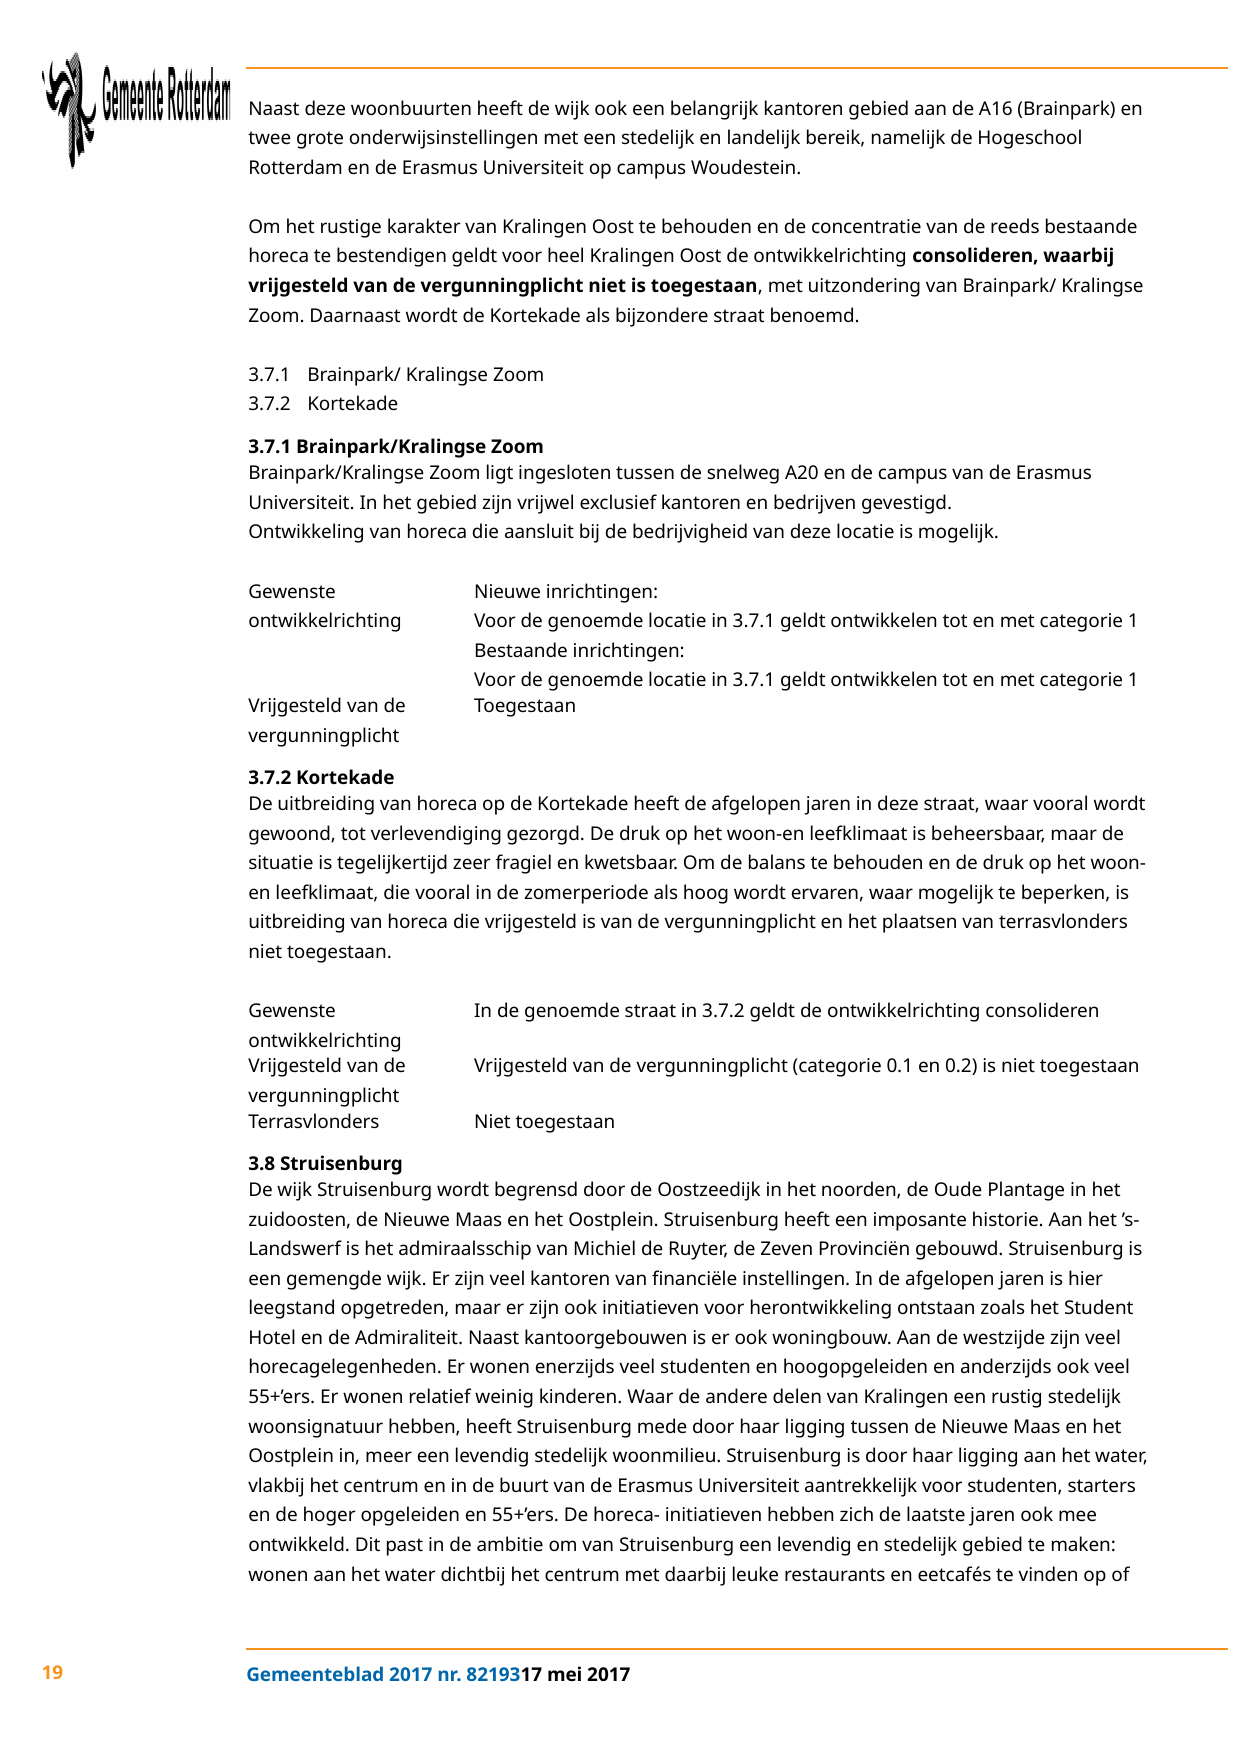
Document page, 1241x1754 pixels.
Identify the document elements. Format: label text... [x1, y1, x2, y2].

table_header Gewenste ontwikkelrichting [248, 998, 474, 1053]
table_header Gewenste ontwikkelrichting [248, 578, 474, 692]
list Kortekade [248, 391, 1152, 416]
text Ontwikkeling van horeca die aansluit bij de bedrijvigheid van deze locatie is mogelijk. [248, 519, 1152, 544]
table_cell Vrijgesteld van de vergunningplicht [248, 693, 474, 748]
text 3.7.1 Brainpark/Kralingse Zoom [248, 434, 1152, 459]
table_cell Vrijgesteld van de vergunningplicht (categorie 0.1 en 0.2) is niet toegestaan [474, 1053, 1152, 1108]
table_cell Vrijgesteld van de vergunningplicht [248, 1053, 474, 1108]
table_header In de genoemde straat in 3.7.2 geldt de ontwikkelrichting consolideren [474, 998, 1152, 1053]
text Naast deze woonbuurten heeft de wijk ook een belangrijk kantoren gebied aan de A16 (Brainpark) en twee grote onderwijsinstellingen met een stedelijk en landelijk bereik, namelijk de Hogeschool Rotterdam en de Erasmus Universiteit op campus Woudestein. [248, 95, 1152, 180]
text De uitbreiding van horeca op de Kortekade heeft de afgelopen jaren in deze straat, waar vooral wordt gewoond, tot verlevendiging gezorgd. De druk op het woon-en leefklimaat is beheersbaar, maar de situatie is tegelijkertijd zeer fragiel en kwetsbaar. Om de balans te behouden en de druk op het woon-en leefklimaat, die vooral in de zomerperiode als hoog wordt ervaren, waar mogelijk te beperken, is uitbreiding van horeca die vrijgesteld is van de vergunningplicht en het plaatsen van terrasvlonders niet toegestaan. [248, 790, 1152, 964]
list Brainpark/ Kralingse Zoom [248, 361, 1152, 387]
table_cell Terrasvlonders [248, 1108, 474, 1134]
table_header Nieuwe inrichtingen: Voor de genoemde locatie in 3.7.1 geldt ontwikkelen tot en met categorie 1 Bestaande inrichtingen: Voor de genoemde locatie in 3.7.1 geldt ontwikkelen tot en met categorie 1 [474, 578, 1152, 692]
text De wijk Struisenburg wordt begrensd door de Oostzeedijk in het noorden, de Oude Plantage in het zuidoosten, de Nieuwe Maas en het Oostplein. Struisenburg heeft een imposante historie. Aan het ’s-Landswerf is het admiraalsschip van Michiel de Ruyter, de Zeven Provinciën gebouwd. Struisenburg is een gemengde wijk. Er zijn veel kantoren van financiële instellingen. In de afgelopen jaren is hier leegstand opgetreden, maar er zijn ook initiatieven voor herontwikkeling ontstaan zoals het Student Hotel en de Admiraliteit. Naast kantoorgebouwen is er ook woningbouw. Aan de westzijde zijn veel horecagelegenheden. Er wonen enerzijds veel studenten en hoogopgeleiden en anderzijds ook veel 55+’ers. Er wonen relatief weinig kinderen. Waar de andere delen van Kralingen een rustig stedelijk woonsignatuur hebben, heeft Struisenburg mede door haar ligging tussen de Nieuwe Maas en het Oostplein in, meer een levendig stedelijk woonmilieu. Struisenburg is door haar ligging aan het water, vlakbij het centrum en in de buurt van de Erasmus Universiteit aantrekkelijk voor studenten, starters en de hoger opgeleiden en 55+’ers. De horeca- initiatieven hebben zich de laatste jaren ook mee ontwikkeld. Dit past in de ambitie om van Struisenburg een levendig en stedelijk gebied te maken: wonen aan het water dichtbij het centrum met daarbij leuke restaurants en eetcafés te vinden op of [248, 1176, 1152, 1587]
text 3.8 Struisenburg [248, 1151, 1152, 1176]
text 3.7.2 Kortekade [248, 764, 1152, 790]
table_cell Niet toegestaan [474, 1108, 1152, 1134]
picture [41, 47, 231, 172]
table_cell Toegestaan [474, 693, 1152, 748]
text Brainpark/Kralingse Zoom ligt ingesloten tussen de snelweg A20 en de campus van de Erasmus Universiteit. In het gebied zijn vrijwel exclusief kantoren en bedrijven gevestigd. [248, 459, 1152, 515]
text Om het rustige karakter van Kralingen Oost te behouden en de concentratie van de reeds bestaande horeca te bestendigen geldt voor heel Kralingen Oost de ontwikkelrichting consolideren, waarbij vrijgesteld van de vergunningplicht niet is toegestaan, met uitzondering van Brainpark/ Kralingse Zoom. Daarnaast wordt de Kortekade als bijzondere straat benoemd. [248, 213, 1152, 328]
